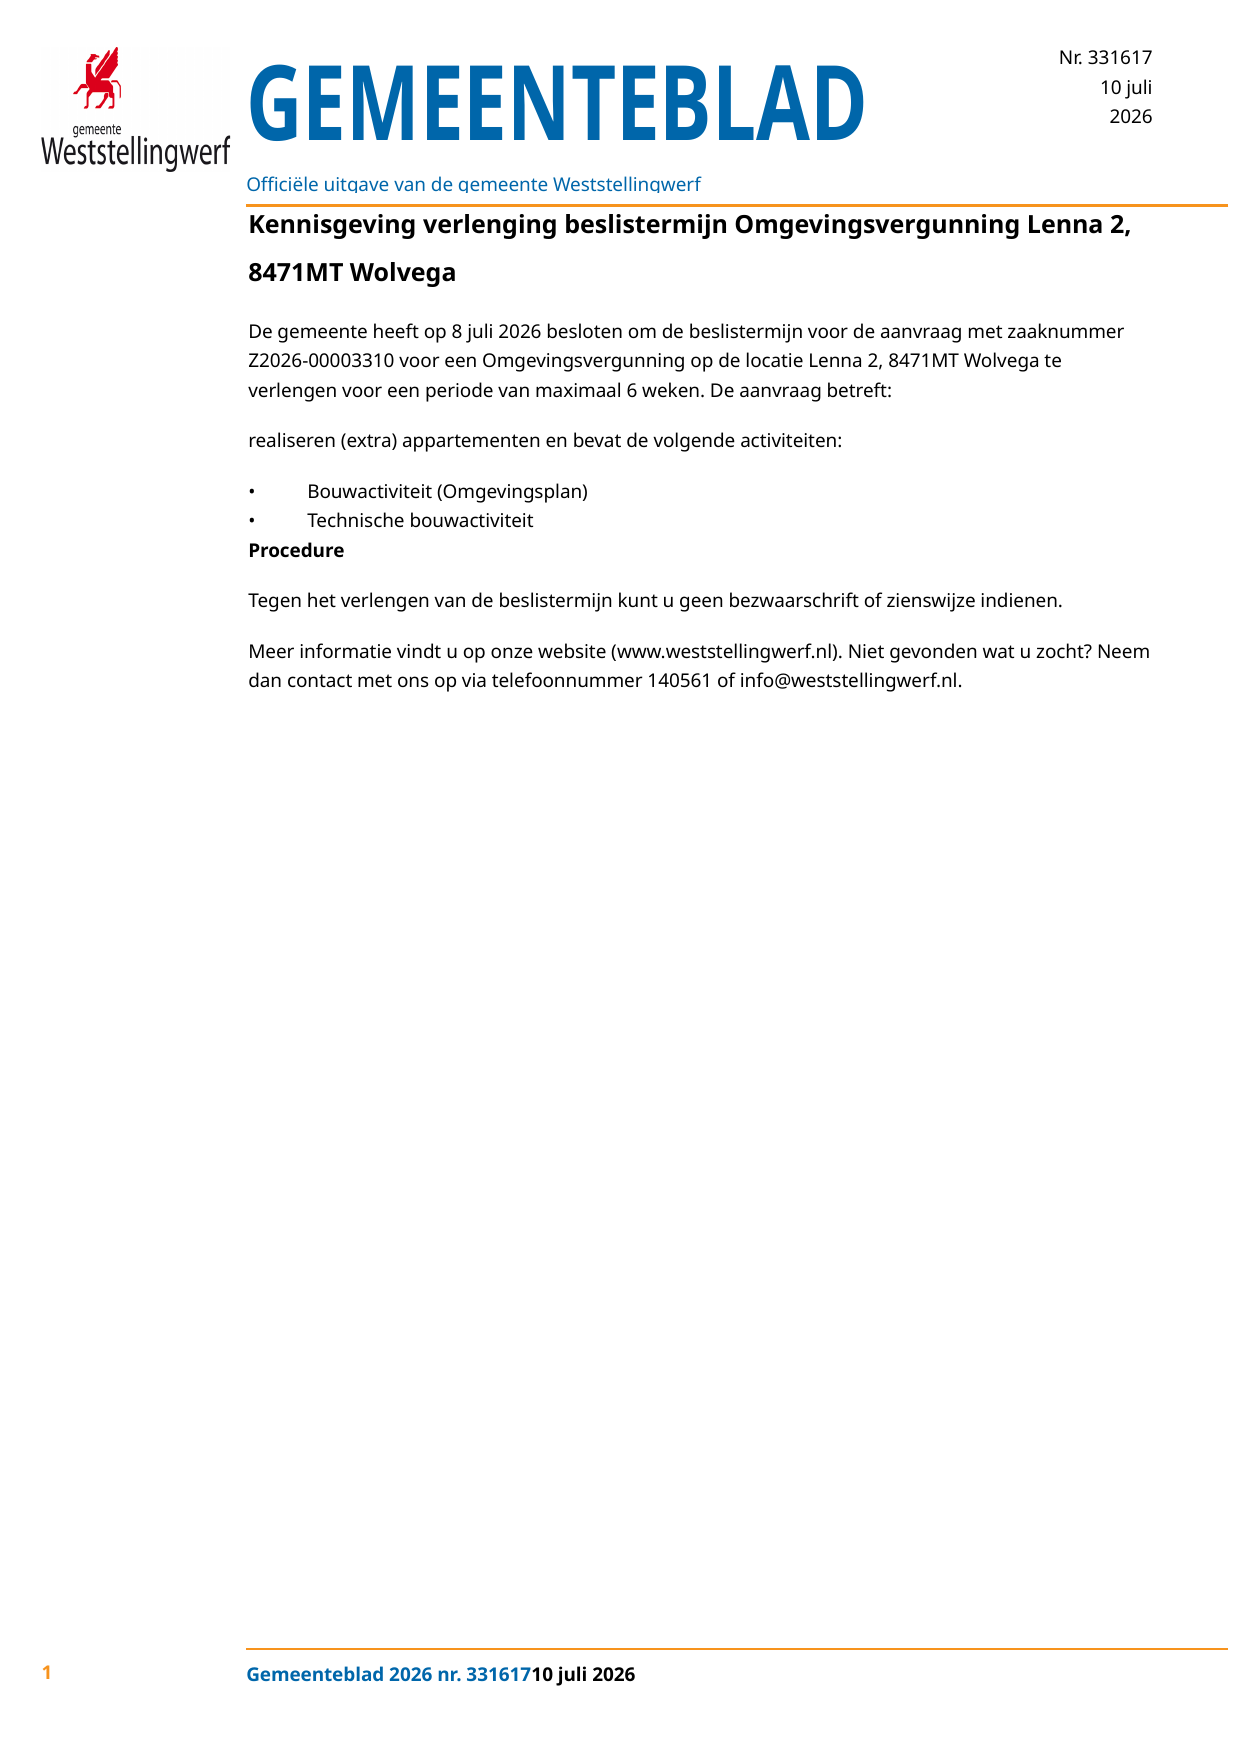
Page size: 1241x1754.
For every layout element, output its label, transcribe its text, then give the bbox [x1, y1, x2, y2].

text Tegen het verlengen van de beslistermijn kunt u geen bezwaarschrift of zienswijze indienen. [248, 587, 1152, 613]
list Bouwactiviteit (Omgevingsplan) [248, 478, 1152, 504]
picture [41, 47, 231, 172]
text De gemeente heeft op 8 juli 2026 besloten om de beslistermijn voor de aanvraag met zaaknummer Z2026-00003310 voor een Omgevingsvergunning op de locatie Lenna 2, 8471MT Wolvega te verlengen voor een periode van maximaal 6 weken. De aanvraag betreft: [248, 318, 1152, 403]
text realiseren (extra) appartementen en bevat de volgende activiteiten: [248, 427, 1152, 453]
text Kennisgeving verlenging beslistermijn Omgevingsvergunning Lenna 2, 8471MT Wolvega [248, 207, 1152, 288]
text Procedure [248, 537, 1152, 563]
list Technische bouwactiviteit [248, 507, 1152, 533]
text Meer informatie vindt u op onze website (www.weststellingwerf.nl). Niet gevonden wat u zocht? Neem dan contact met ons op via telefoonnummer 140561 of info@weststellingwerf.nl. [248, 638, 1152, 693]
